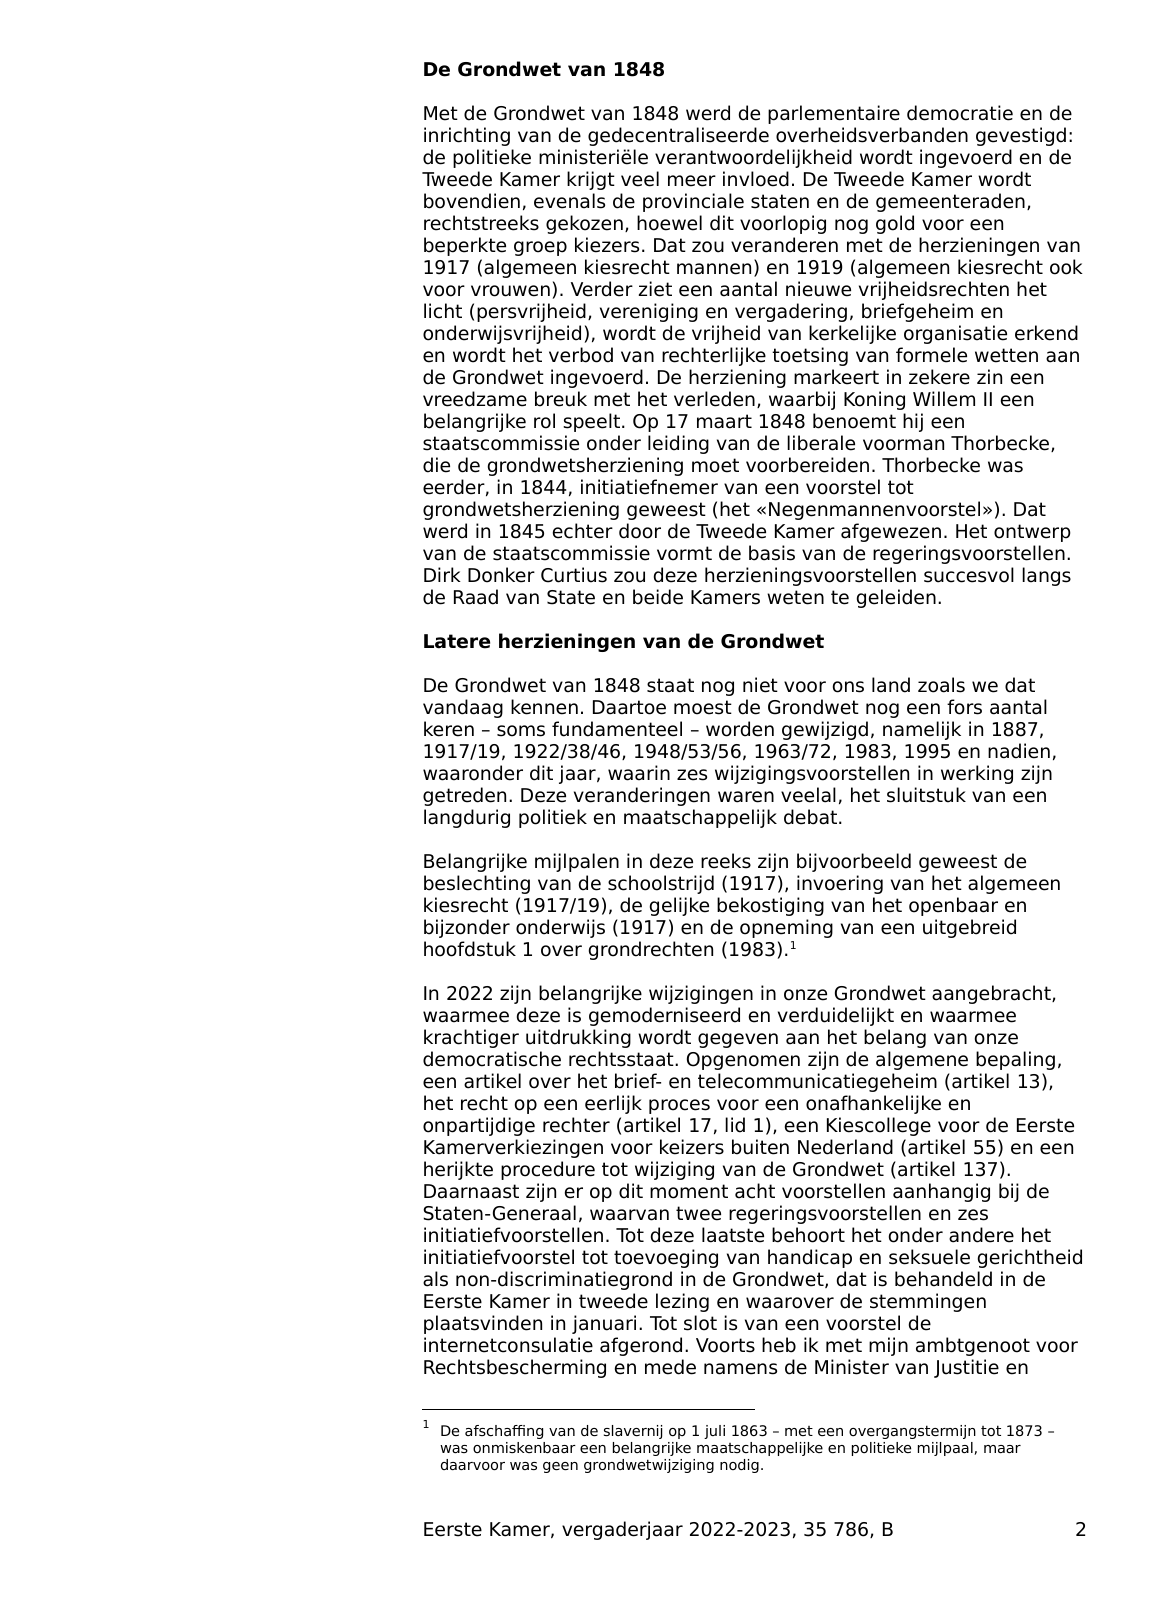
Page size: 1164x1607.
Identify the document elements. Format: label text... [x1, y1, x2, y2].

text De afschaffing van de slavernij op 1 juli 1863 – met een overgangstermijn tot 1873 – was onmiskenbaar een belangrijke maatschappelijke en politieke mijlpaal, maar daarvoor was geen grondwetwijziging nodig. [422, 1418, 1087, 1474]
text In 2022 zijn belangrijke wijzigingen in onze Grondwet aangebracht, waarmee deze is gemoderniseerd en verduidelijkt en waarmee krachtiger uitdrukking wordt gegeven aan het belang van onze democratische rechtsstaat. Opgenomen zijn de algemene bepaling, een artikel over het brief- en telecommunicatiegeheim (artikel 13), het recht op een eerlijk proces voor een onafhankelijke en onpartijdige rechter (artikel 17, lid 1), een Kiescollege voor de Eerste Kamerverkiezingen voor keizers buiten Nederland (artikel 55) en een herijkte procedure tot wijziging van de Grondwet (artikel 137). Daarnaast zijn er op dit moment acht voorstellen aanhangig bij de Staten-Generaal, waarvan twee regeringsvoorstellen en zes initiatiefvoorstellen. Tot deze laatste behoort het onder andere het initiatiefvoorstel tot toevoeging van handicap en seksuele gerichtheid als non-discriminatiegrond in de Grondwet, dat is behandeld in de Eerste Kamer in tweede lezing en waarover de stemmingen plaatsvinden in januari. Tot slot is van een voorstel de internetconsulatie afgerond. Voorts heb ik met mijn ambtgenoot voor Rechtsbescherming en mede namens de Minister van Justitie en [422, 983, 1087, 1379]
text De Grondwet van 1848 staat nog niet voor ons land zoals we dat vandaag kennen. Daartoe moest de Grondwet nog een fors aantal keren – soms fundamenteel – worden gewijzigd, namelijk in 1887, 1917/19, 1922/38/46, 1948/53/56, 1963/72, 1983, 1995 en nadien, waaronder dit jaar, waarin zes wijzigingsvoorstellen in werking zijn getreden. Deze veranderingen waren veelal, het sluitstuk van een langdurig politiek en maatschappelijk debat. [422, 675, 1087, 829]
subtitle Latere herzieningen van de Grondwet [422, 631, 1087, 653]
text Belangrijke mijlpalen in deze reeks zijn bijvoorbeeld geweest de beslechting van de schoolstrijd (1917), invoering van het algemeen kiesrecht (1917/19), de gelijke bekostiging van het openbaar en bijzonder onderwijs (1917) en de opneming van een uitgebreid hoofdstuk 1 over grondrechten (1983). [422, 851, 1087, 961]
subtitle De Grondwet van 1848 [422, 59, 1087, 81]
text Met de Grondwet van 1848 werd de parlementaire democratie en de inrichting van de gedecentraliseerde overheidsverbanden gevestigd: de politieke ministeriële verantwoordelijkheid wordt ingevoerd en de Tweede Kamer krijgt veel meer invloed. De Tweede Kamer wordt bovendien, evenals de provinciale staten en de gemeenteraden, rechtstreeks gekozen, hoewel dit voorlopig nog gold voor een beperkte groep kiezers. Dat zou veranderen met de herzieningen van 1917 (algemeen kiesrecht mannen) en 1919 (algemeen kiesrecht ook voor vrouwen). Verder ziet een aantal nieuwe vrijheidsrechten het licht (persvrijheid, vereniging en vergadering, briefgeheim en onderwijsvrijheid), wordt de vrijheid van kerkelijke organisatie erkend en wordt het verbod van rechterlijke toetsing van formele wetten aan de Grondwet ingevoerd. De herziening markeert in zekere zin een vreedzame breuk met het verleden, waarbij Koning Willem II een belangrijke rol speelt. Op 17 maart 1848 benoemt hij een staatscommissie onder leiding van de liberale voorman Thorbecke, die de grondwetsherziening moet voorbereiden. Thorbecke was eerder, in 1844, initiatiefnemer van een voorstel tot grondwetsherziening geweest (het «Negenmannenvoorstel»). Dat werd in 1845 echter door de Tweede Kamer afgewezen. Het ontwerp van de staatscommissie vormt de basis van de regeringsvoorstellen. Dirk Donker Curtius zou deze herzieningsvoorstellen succesvol langs de Raad van State en beide Kamers weten te geleiden. [422, 103, 1087, 609]
